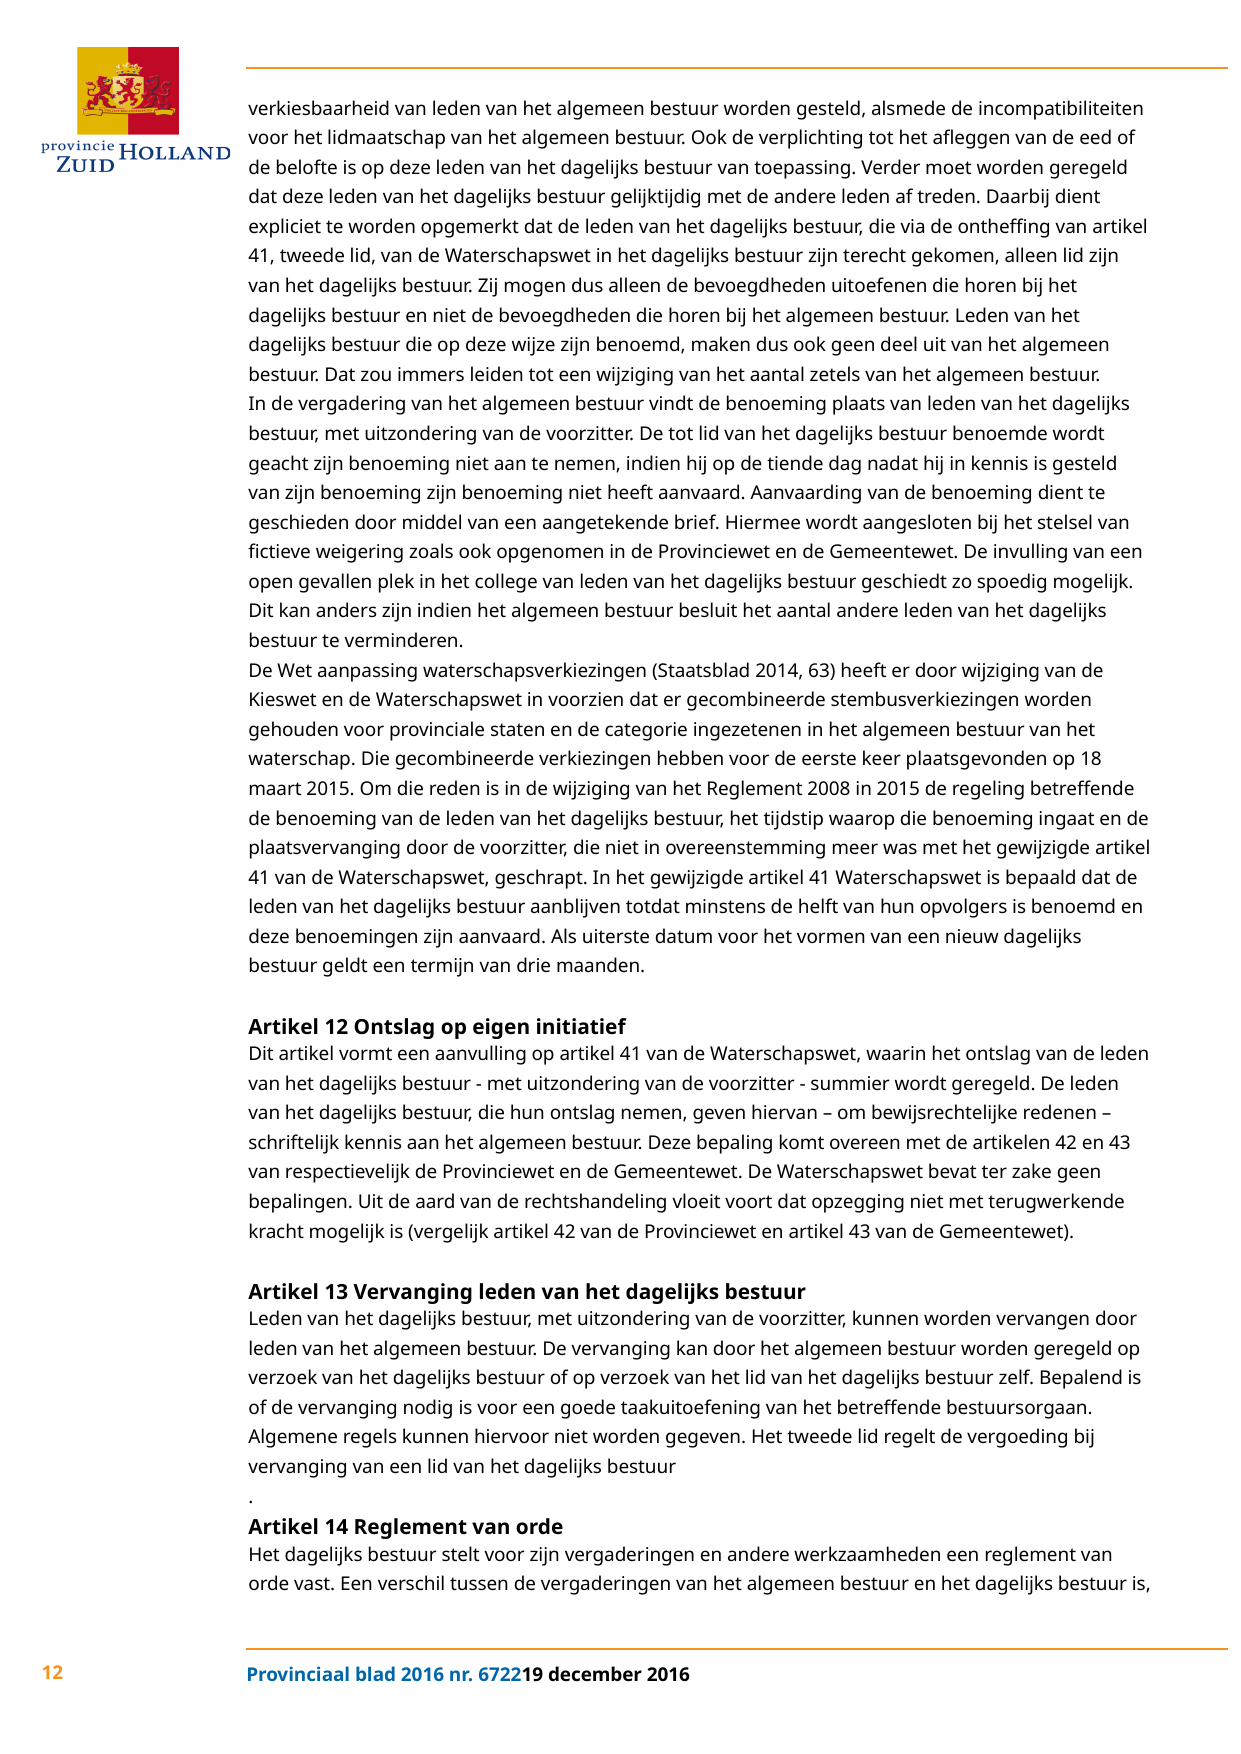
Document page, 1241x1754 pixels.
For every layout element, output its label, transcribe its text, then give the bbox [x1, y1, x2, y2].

text De Wet aanpassing waterschapsverkiezingen (Staatsblad 2014, 63) heeft er door wijziging van de Kieswet en de Waterschapswet in voorzien dat er gecombineerde stembusverkiezingen worden gehouden voor provinciale staten en de categorie ingezetenen in het algemeen bestuur van het waterschap. Die gecombineerde verkiezingen hebben voor de eerste keer plaatsgevonden op 18 maart 2015. Om die reden is in de wijziging van het Reglement 2008 in 2015 de regeling betreffende de benoeming van de leden van het dagelijks bestuur, het tijdstip waarop die benoeming ingaat en de plaatsvervanging door de voorzitter, die niet in overeenstemming meer was met het gewijzigde artikel 41 van de Waterschapswet, geschrapt. In het gewijzigde artikel 41 Waterschapswet is bepaald dat de leden van het dagelijks bestuur aanblijven totdat minstens de helft van hun opvolgers is benoemd en deze benoemingen zijn aanvaard. Als uiterste datum voor het vormen van een nieuw dagelijks bestuur geldt een termijn van drie maanden. [248, 657, 1152, 978]
text Artikel 14 Reglement van orde [248, 1512, 1152, 1541]
text Het dagelijks bestuur stelt voor zijn vergaderingen en andere werkzaamheden een reglement van orde vast. Een verschil tussen de vergaderingen van het algemeen bestuur en het dagelijks bestuur is, [248, 1541, 1152, 1596]
text Dit artikel vormt een aanvulling op artikel 41 van de Waterschapswet, waarin het ontslag van de leden van het dagelijks bestuur - met uitzondering van de voorzitter - summier wordt geregeld. De leden van het dagelijks bestuur, die hun ontslag nemen, geven hiervan – om bewijsrechtelijke redenen – schriftelijk kennis aan het algemeen bestuur. Deze bepaling komt overeen met de artikelen 42 en 43 van respectievelijk de Provinciewet en de Gemeentewet. De Waterschapswet bevat ter zake geen bepalingen. Uit de aard van de rechtshandeling vloeit voort dat opzegging niet met terugwerkende kracht mogelijk is (vergelijk artikel 42 van de Provinciewet en artikel 43 van de Gemeentewet). [248, 1040, 1152, 1243]
text Artikel 12 Ontslag op eigen initiatief [248, 1012, 1152, 1040]
text verkiesbaarheid van leden van het algemeen bestuur worden gesteld, alsmede de incompatibiliteiten voor het lidmaatschap van het algemeen bestuur. Ook de verplichting tot het afleggen van de eed of de belofte is op deze leden van het dagelijks bestuur van toepassing. Verder moet worden geregeld dat deze leden van het dagelijks bestuur gelijktijdig met de andere leden af treden. Daarbij dient expliciet te worden opgemerkt dat de leden van het dagelijks bestuur, die via de ontheffing van artikel 41, tweede lid, van de Waterschapswet in het dagelijks bestuur zijn terecht gekomen, alleen lid zijn van het dagelijks bestuur. Zij mogen dus alleen de bevoegdheden uitoefenen die horen bij het dagelijks bestuur en niet de bevoegdheden die horen bij het algemeen bestuur. Leden van het dagelijks bestuur die op deze wijze zijn benoemd, maken dus ook geen deel uit van het algemeen bestuur. Dat zou immers leiden tot een wijziging van het aantal zetels van het algemeen bestuur. [248, 95, 1152, 387]
text . [248, 1483, 1152, 1509]
text Artikel 13 Vervanging leden van het dagelijks bestuur [248, 1277, 1152, 1305]
text In de vergadering van het algemeen bestuur vindt de benoeming plaats van leden van het dagelijks bestuur, met uitzondering van de voorzitter. De tot lid van het dagelijks bestuur benoemde wordt geacht zijn benoeming niet aan te nemen, indien hij op de tiende dag nadat hij in kennis is gesteld van zijn benoeming zijn benoeming niet heeft aanvaard. Aanvaarding van de benoeming dient te geschieden door middel van een aangetekende brief. Hiermee wordt aangesloten bij het stelsel van fictieve weigering zoals ook opgenomen in de Provinciewet en de Gemeentewet. De invulling van een open gevallen plek in het college van leden van het dagelijks bestuur geschiedt zo spoedig mogelijk. Dit kan anders zijn indien het algemeen bestuur besluit het aantal andere leden van het dagelijks bestuur te verminderen. [248, 391, 1152, 653]
text Leden van het dagelijks bestuur, met uitzondering van de voorzitter, kunnen worden vervangen door leden van het algemeen bestuur. De vervanging kan door het algemeen bestuur worden geregeld op verzoek van het dagelijks bestuur of op verzoek van het lid van het dagelijks bestuur zelf. Bepalend is of de vervanging nodig is voor een goede taakuitoefening van het betreffende bestuursorgaan. Algemene regels kunnen hiervoor niet worden gegeven. Het tweede lid regelt de vergoeding bij vervanging van een lid van het dagelijks bestuur [248, 1305, 1152, 1479]
picture [41, 47, 231, 172]
